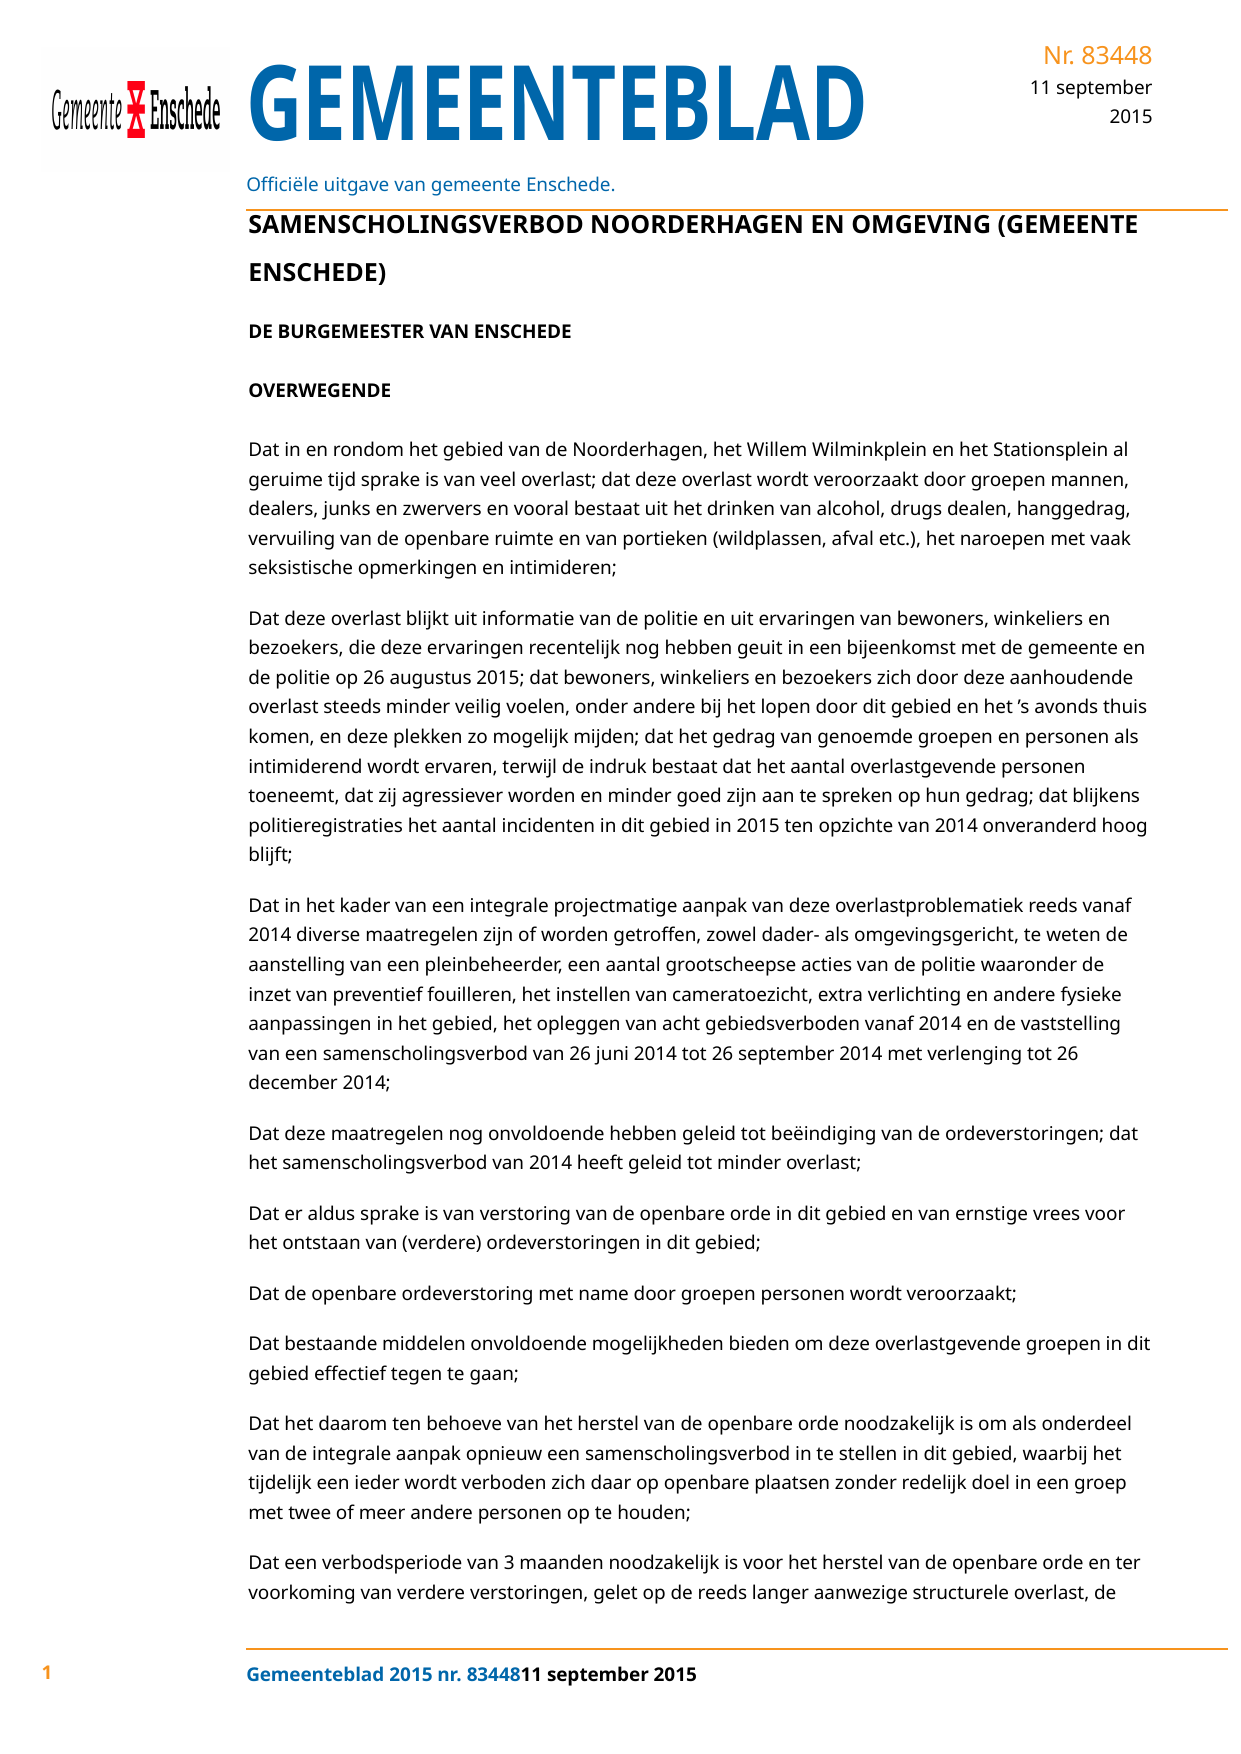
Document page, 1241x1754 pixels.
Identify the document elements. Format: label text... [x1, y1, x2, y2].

text Dat in en rondom het gebied van de Noorderhagen, het Willem Wilminkplein en het Stationsplein al geruime tijd sprake is van veel overlast; dat deze overlast wordt veroorzaakt door groepen mannen, dealers, junks en zwervers en vooral bestaat uit het drinken van alcohol, drugs dealen, hanggedrag, vervuiling van de openbare ruimte en van portieken (wildplassen, afval etc.), het naroepen met vaak seksistische opmerkingen en intimideren; [248, 436, 1152, 580]
text Dat er aldus sprake is van verstoring van de openbare orde in dit gebied en van ernstige vrees voor het ontstaan van (verdere) ordeverstoringen in dit gebied; [248, 1200, 1152, 1255]
picture [41, 47, 231, 172]
text Dat deze maatregelen nog onvoldoende hebben geleid tot beëindiging van de ordeverstoringen; dat het samenscholingsverbod van 2014 heeft geleid tot minder overlast; [248, 1120, 1152, 1175]
text Dat de openbare ordeverstoring met name door groepen personen wordt veroorzaakt; [248, 1280, 1152, 1306]
text Dat een verbodsperiode van 3 maanden noodzakelijk is voor het herstel van de openbare orde en ter voorkoming van verdere verstoringen, gelet op de reeds langer aanwezige structurele overlast, de [248, 1549, 1152, 1605]
text Dat het daarom ten behoeve van het herstel van de openbare orde noodzakelijk is om als onderdeel van de integrale aanpak opnieuw een samenscholingsverbod in te stellen in dit gebied, waarbij het tijdelijk een ieder wordt verboden zich daar op openbare plaatsen zonder redelijk doel in een groep met twee of meer andere personen op te houden; [248, 1410, 1152, 1525]
text Dat bestaande middelen onvoldoende mogelijkheden bieden om deze overlastgevende groepen in dit gebied effectief tegen te gaan; [248, 1330, 1152, 1386]
text Dat deze overlast blijkt uit informatie van de politie en uit ervaringen van bewoners, winkeliers en bezoekers, die deze ervaringen recentelijk nog hebben geuit in een bijeenkomst met de gemeente en de politie op 26 augustus 2015; dat bewoners, winkeliers en bezoekers zich door deze aanhoudende overlast steeds minder veilig voelen, onder andere bij het lopen door dit gebied en het ’s avonds thuis komen, en deze plekken zo mogelijk mijden; dat het gedrag van genoemde groepen en personen als intimiderend wordt ervaren, terwijl de indruk bestaat dat het aantal overlastgevende personen toeneemt, dat zij agressiever worden en minder goed zijn aan te spreken op hun gedrag; dat blijkens politieregistraties het aantal incidenten in dit gebied in 2015 ten opzichte van 2014 onveranderd hoog blijft; [248, 605, 1152, 867]
text OVERWEGENDE [248, 377, 1152, 403]
text Dat in het kader van een integrale projectmatige aanpak van deze overlastproblematiek reeds vanaf 2014 diverse maatregelen zijn of worden getroffen, zowel dader- als omgevingsgericht, te weten de aanstelling van een pleinbeheerder, een aantal grootscheepse acties van de politie waaronder de inzet van preventief fouilleren, het instellen van cameratoezicht, extra verlichting en andere fysieke aanpassingen in het gebied, het opleggen van acht gebiedsverboden vanaf 2014 en de vaststelling van een samenscholingsverbod van 26 juni 2014 tot 26 september 2014 met verlenging tot 26 december 2014; [248, 892, 1152, 1095]
text DE BURGEMEESTER VAN ENSCHEDE [248, 318, 1152, 344]
text SAMENSCHOLINGSVERBOD NOORDERHAGEN EN OMGEVING (GEMEENTE ENSCHEDE) [248, 211, 1152, 288]
